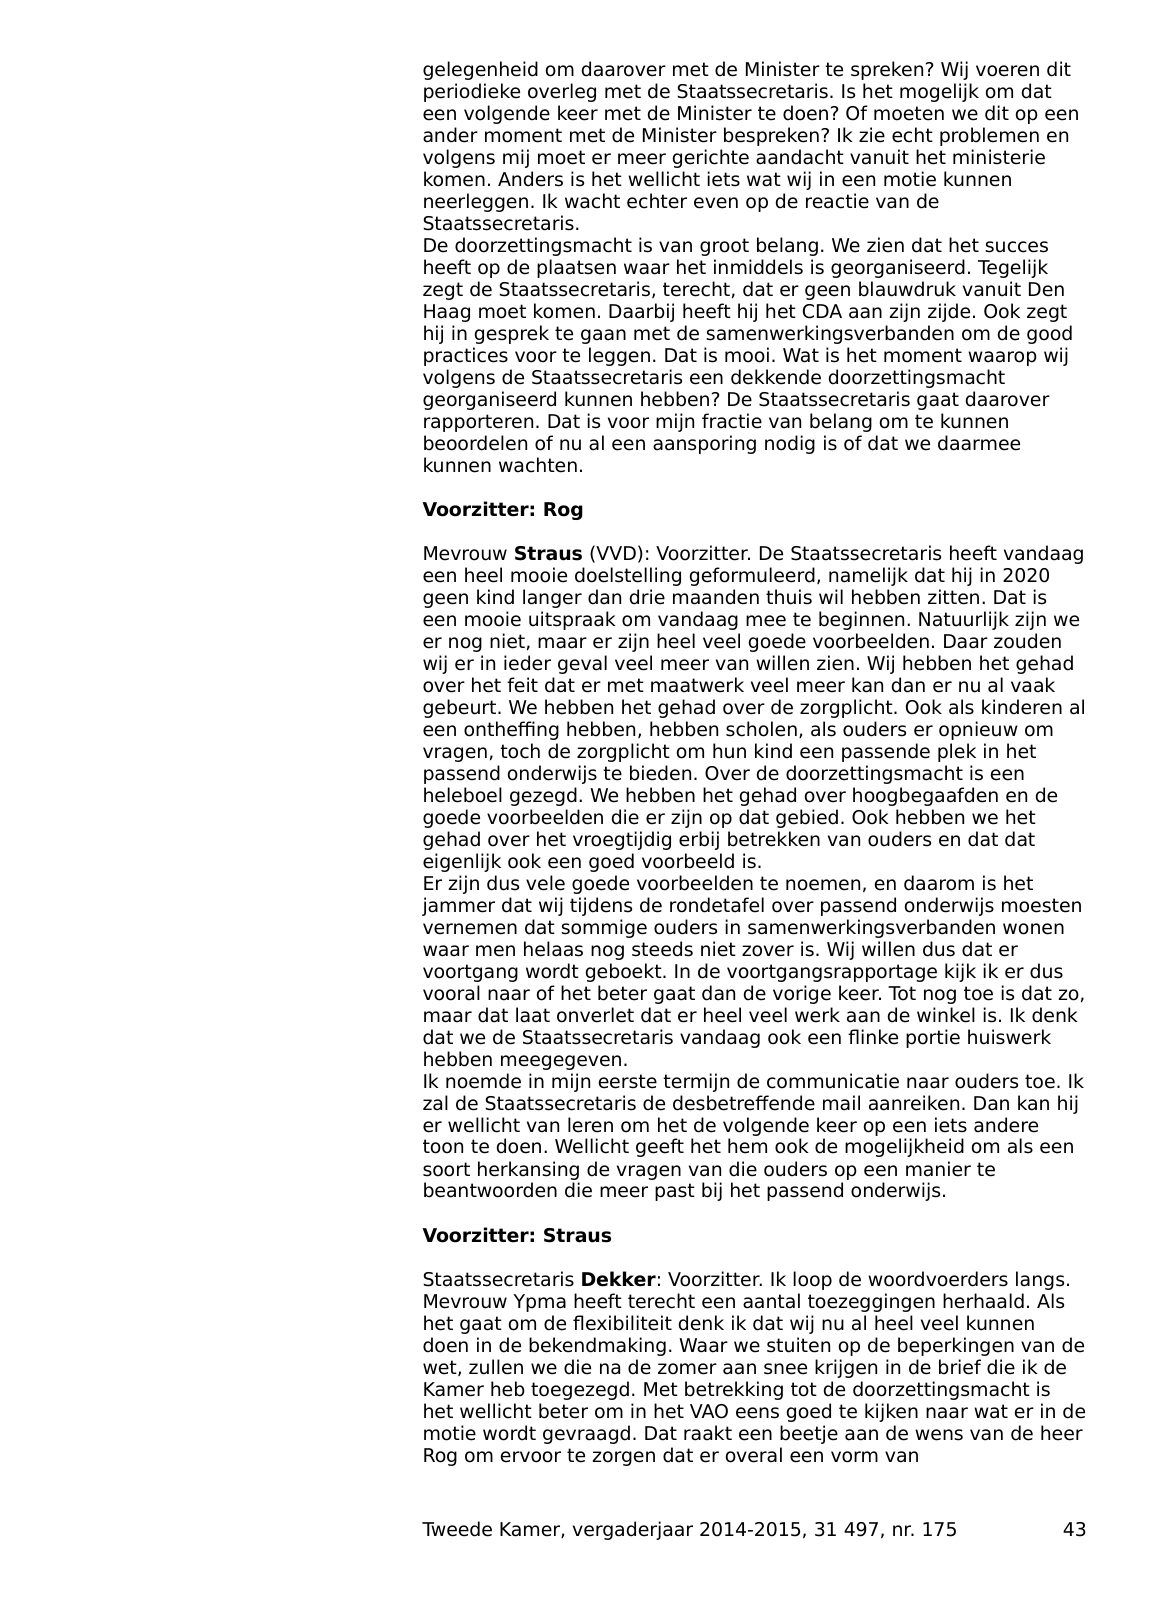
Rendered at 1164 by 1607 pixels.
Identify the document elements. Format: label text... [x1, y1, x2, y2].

text Mevrouw Straus (VVD): Voorzitter. De Staatssecretaris heeft vandaag een heel mooie doelstelling geformuleerd, namelijk dat hij in 2020 geen kind langer dan drie maanden thuis wil hebben zitten. Dat is een mooie uitspraak om vandaag mee te beginnen. Natuurlijk zijn we er nog niet, maar er zijn heel veel goede voorbeelden. Daar zouden wij er in ieder geval veel meer van willen zien. Wij hebben het gehad over het feit dat er met maatwerk veel meer kan dan er nu al vaak gebeurt. We hebben het gehad over de zorgplicht. Ook als kinderen al een ontheffing hebben, hebben scholen, als ouders er opnieuw om vragen, toch de zorgplicht om hun kind een passende plek in het passend onderwijs te bieden. Over de doorzettingsmacht is een heleboel gezegd. We hebben het gehad over hoogbegaafden en de goede voorbeelden die er zijn op dat gebied. Ook hebben we het gehad over het vroegtijdig erbij betrekken van ouders en dat dat eigenlijk ook een goed voorbeeld is. [422, 543, 1087, 873]
text Ik noemde in mijn eerste termijn de communicatie naar ouders toe. Ik zal de Staatssecretaris de desbetreffende mail aanreiken. Dan kan hij er wellicht van leren om het de volgende keer op een iets andere toon te doen. Wellicht geeft het hem ook de mogelijkheid om als een soort herkansing de vragen van die ouders op een manier te beantwoorden die meer past bij het passend onderwijs. [422, 1071, 1087, 1202]
text Voorzitter: Straus [422, 1224, 1087, 1247]
text Voorzitter: Rog [422, 499, 1087, 521]
text Er zijn dus vele goede voorbeelden te noemen, en daarom is het jammer dat wij tijdens de rondetafel over passend onderwijs moesten vernemen dat sommige ouders in samenwerkingsverbanden wonen waar men helaas nog steeds niet zover is. Wij willen dus dat er voortgang wordt geboekt. In de voortgangsrapportage kijk ik er dus vooral naar of het beter gaat dan de vorige keer. Tot nog toe is dat zo, maar dat laat onverlet dat er heel veel werk aan de winkel is. Ik denk dat we de Staatssecretaris vandaag ook een flinke portie huiswerk hebben meegegeven. [422, 873, 1087, 1071]
text gelegenheid om daarover met de Minister te spreken? Wij voeren dit periodieke overleg met de Staatssecretaris. Is het mogelijk om dat een volgende keer met de Minister te doen? Of moeten we dit op een ander moment met de Minister bespreken? Ik zie echt problemen en volgens mij moet er meer gerichte aandacht vanuit het ministerie komen. Anders is het wellicht iets wat wij in een motie kunnen neerleggen. Ik wacht echter even op de reactie van de Staatssecretaris. [422, 59, 1087, 235]
text Staatssecretaris Dekker: Voorzitter. Ik loop de woordvoerders langs. Mevrouw Ypma heeft terecht een aantal toezeggingen herhaald. Als het gaat om de flexibiliteit denk ik dat wij nu al heel veel kunnen doen in de bekendmaking. Waar we stuiten op de beperkingen van de wet, zullen we die na de zomer aan snee krijgen in de brief die ik de Kamer heb toegezegd. Met betrekking tot de doorzettingsmacht is het wellicht beter om in het VAO eens goed te kijken naar wat er in de motie wordt gevraagd. Dat raakt een beetje aan de wens van de heer Rog om ervoor te zorgen dat er overal een vorm van [422, 1269, 1087, 1467]
text De doorzettingsmacht is van groot belang. We zien dat het succes heeft op de plaatsen waar het inmiddels is georganiseerd. Tegelijk zegt de Staatssecretaris, terecht, dat er geen blauwdruk vanuit Den Haag moet komen. Daarbij heeft hij het CDA aan zijn zijde. Ook zegt hij in gesprek te gaan met de samenwerkingsverbanden om de good practices voor te leggen. Dat is mooi. Wat is het moment waarop wij volgens de Staatssecretaris een dekkende doorzettingsmacht georganiseerd kunnen hebben? De Staatssecretaris gaat daarover rapporteren. Dat is voor mijn fractie van belang om te kunnen beoordelen of nu al een aansporing nodig is of dat we daarmee kunnen wachten. [422, 235, 1087, 477]
